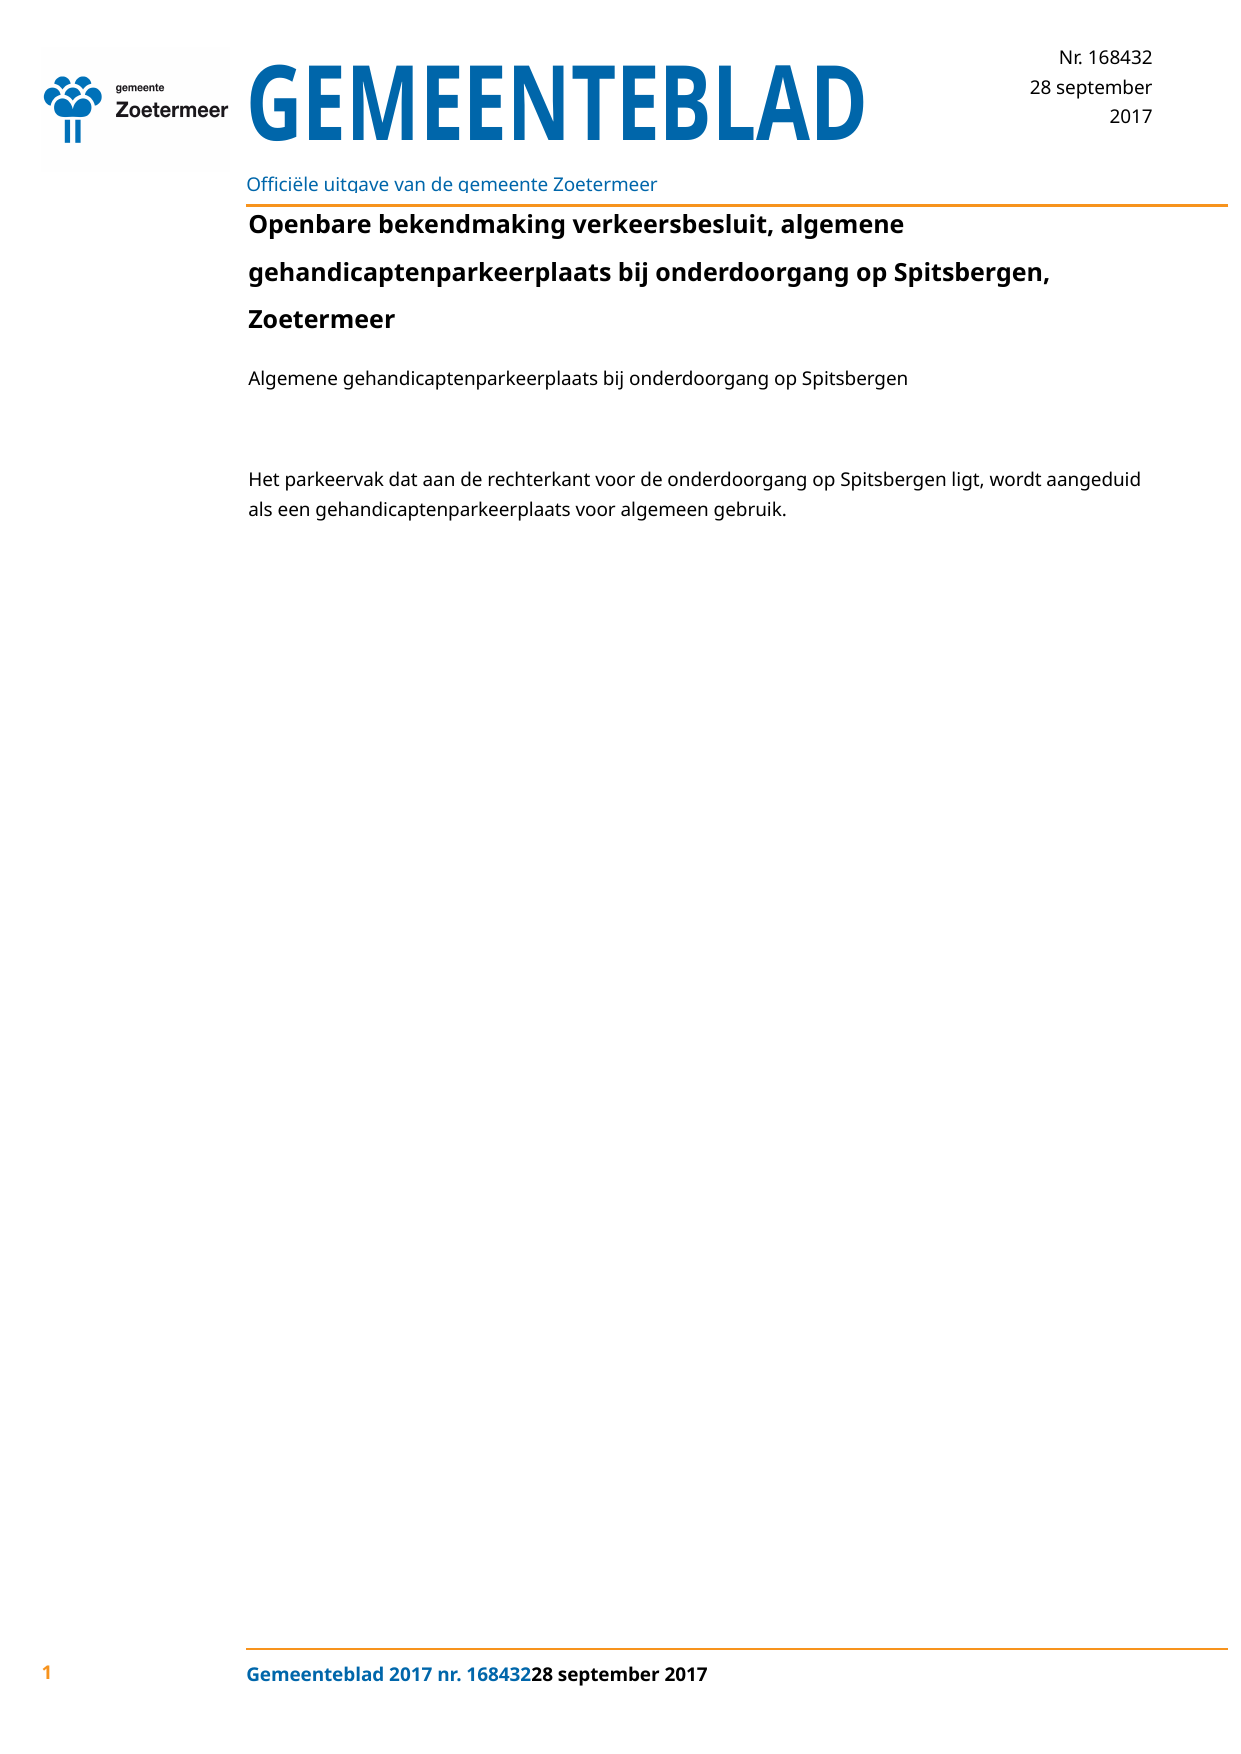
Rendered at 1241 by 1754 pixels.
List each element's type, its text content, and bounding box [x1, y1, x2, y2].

picture [41, 47, 231, 172]
text Openbare bekendmaking verkeersbesluit, algemene gehandicaptenparkeerplaats bij onderdoorgang op Spitsbergen, Zoetermeer [248, 207, 1152, 336]
text Het parkeervak dat aan de rechterkant voor de onderdoorgang op Spitsbergen ligt, wordt aangeduid als een gehandicaptenparkeerplaats voor algemeen gebruik. [248, 466, 1152, 522]
text Algemene gehandicaptenparkeerplaats bij onderdoorgang op Spitsbergen [248, 366, 1152, 391]
